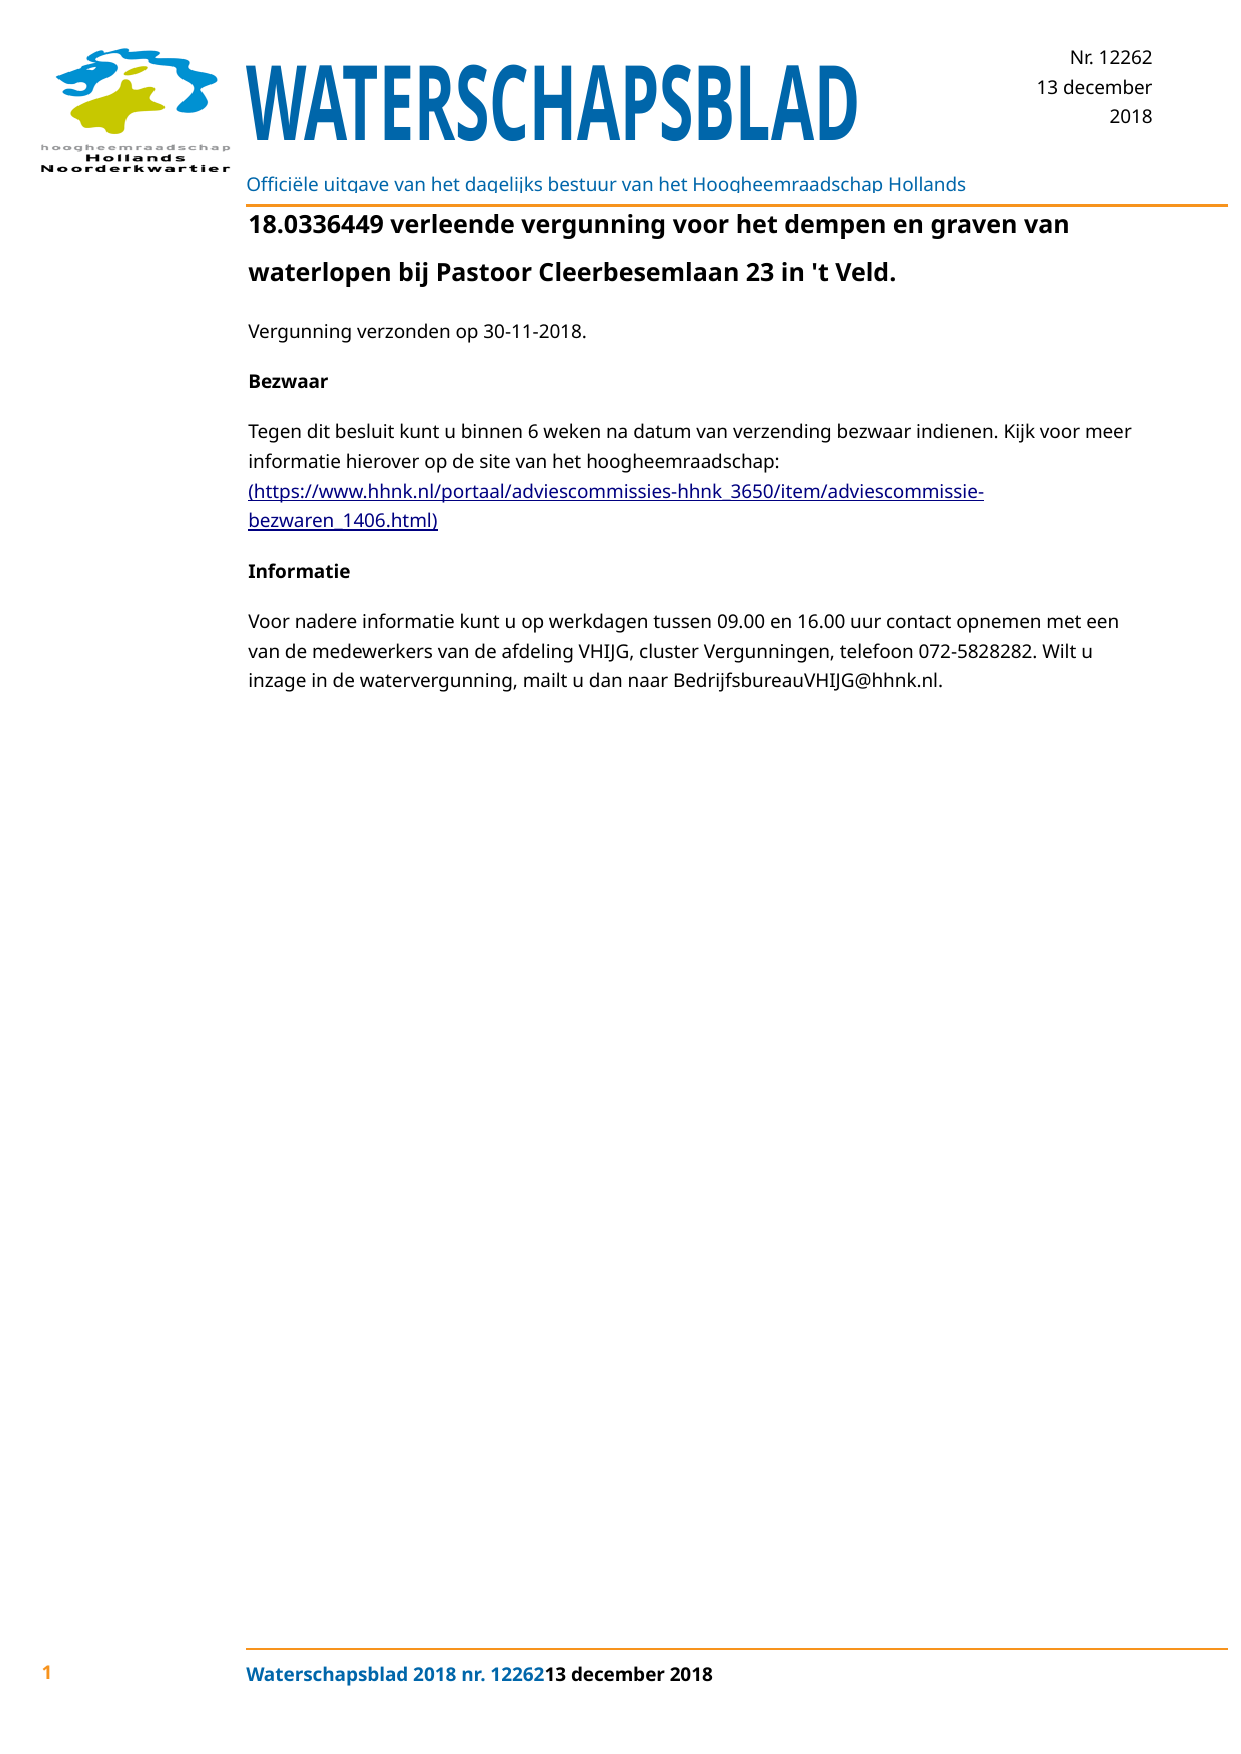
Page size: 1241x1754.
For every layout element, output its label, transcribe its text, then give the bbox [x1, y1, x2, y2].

text Voor nadere informatie kunt u op werkdagen tussen 09.00 en 16.00 uur contact opnemen met een van de medewerkers van de afdeling VHIJG, cluster Vergunningen, telefoon 072-5828282. Wilt u inzage in de watervergunning, mailt u dan naar BedrijfsbureauVHIJG@hhnk.nl. [248, 608, 1152, 693]
text 18.0336449 verleende vergunning voor het dempen en graven van waterlopen bij Pastoor Cleerbesemlaan 23 in 't Veld. [248, 207, 1152, 288]
text Tegen dit besluit kunt u binnen 6 weken na datum van verzending bezwaar indienen. Kijk voor meer informatie hierover op de site van het hoogheemraadschap: (https://www.hhnk.nl/portaal/adviescommissies-hhnk_3650/item/adviescommissie-bezwaren_1406.html) [248, 419, 1152, 533]
picture [41, 47, 231, 172]
text Bezwaar [248, 368, 1152, 394]
text Informatie [248, 558, 1152, 584]
text Vergunning verzonden op 30-11-2018. [248, 318, 1152, 344]
